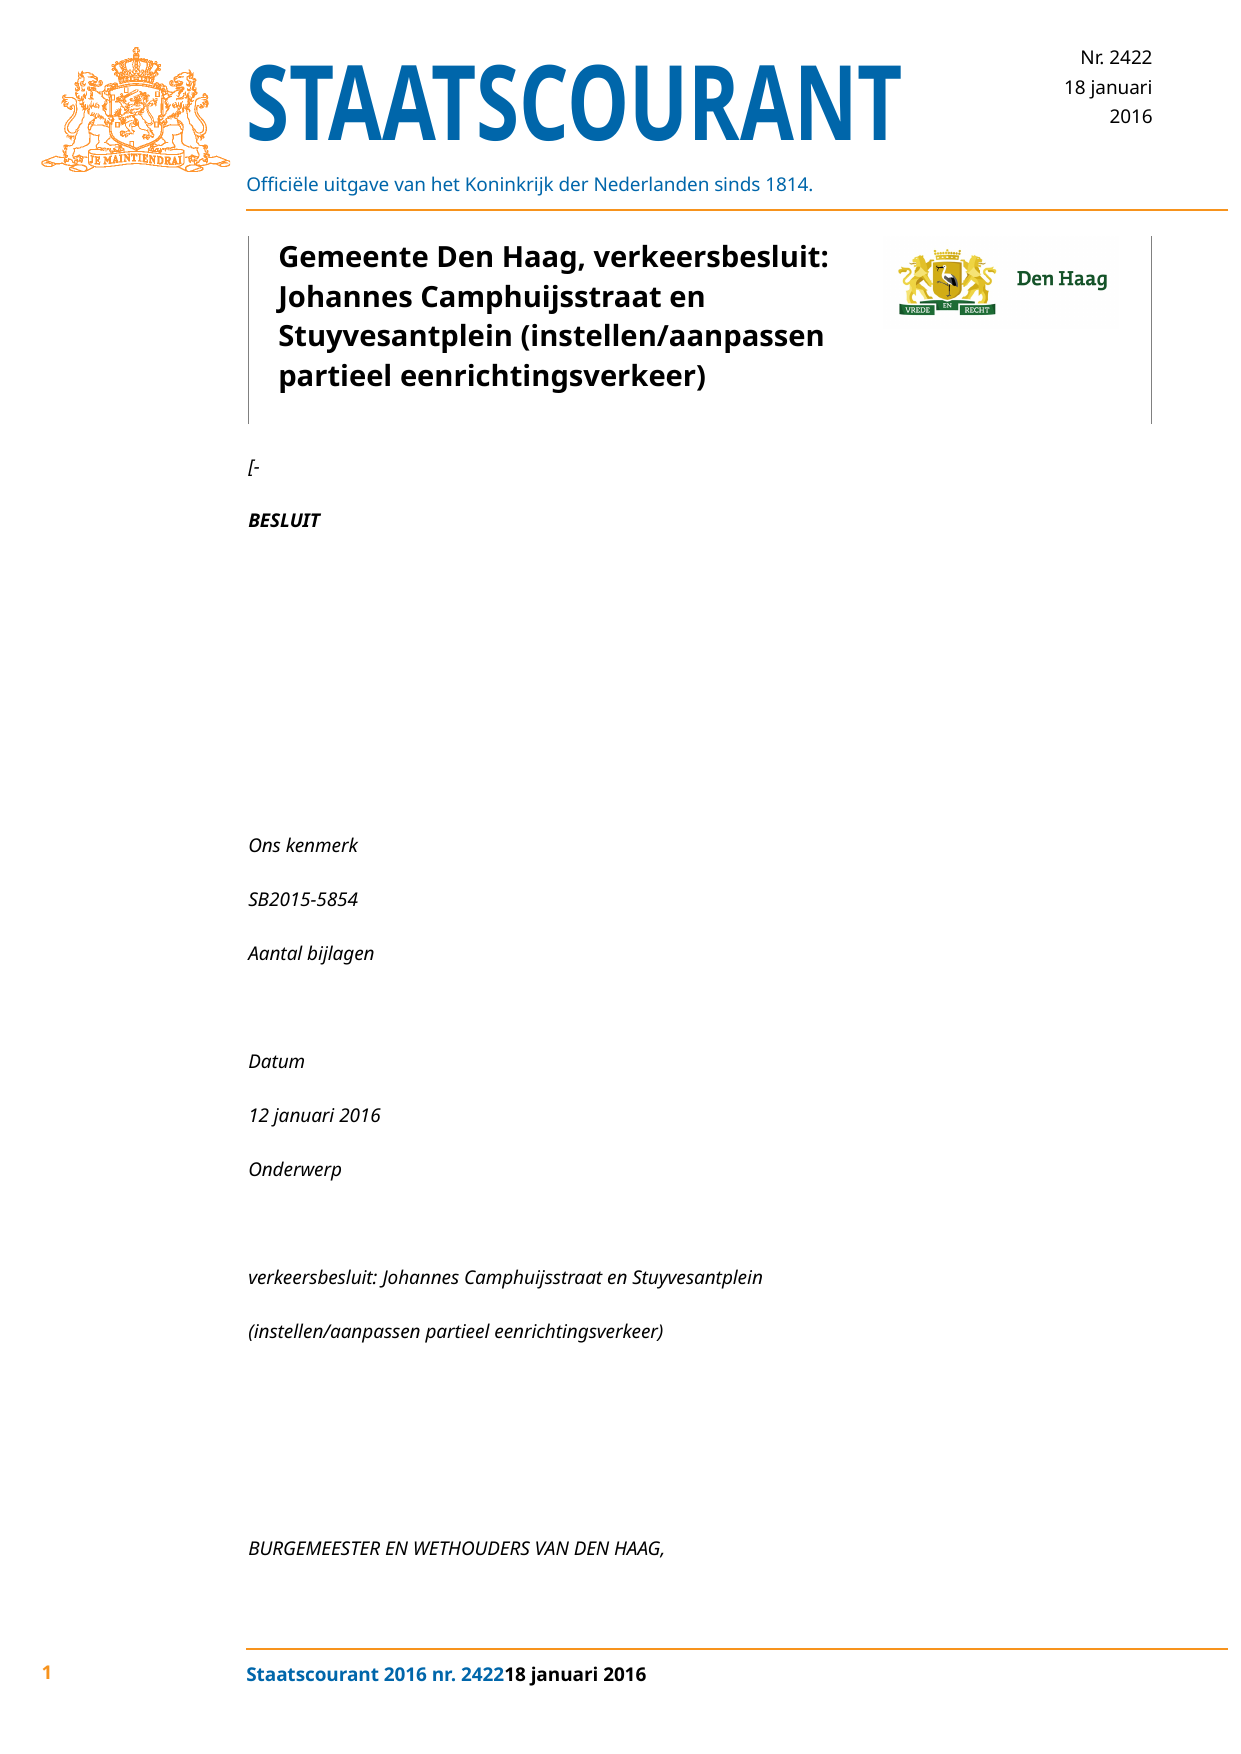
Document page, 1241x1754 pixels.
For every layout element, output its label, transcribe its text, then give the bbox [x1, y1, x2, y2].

text Ons kenmerk [248, 832, 1152, 858]
text SB2015-5854 [248, 886, 1152, 912]
text (instellen/aanpassen partieel eenrichtingsverkeer) [248, 1319, 1152, 1344]
text verkeersbesluit: Johannes Camphuijsstraat en Stuyvesantplein [248, 1264, 1152, 1290]
picture [882, 236, 1119, 329]
text 12 januari 2016 [248, 1102, 1152, 1128]
table_header [850, 236, 1151, 424]
picture [41, 47, 231, 172]
text BURGEMEESTER EN WETHOUDERS VAN DEN HAAG, [248, 1535, 1152, 1561]
text Onderwerp [248, 1156, 1152, 1182]
text BESLUIT [248, 508, 1152, 533]
table_header Gemeente Den Haag, verkeersbesluit: Johannes Camphuijsstraat en Stuyvesantplein (instellen/aanpassen partieel eenrichtingsverkeer) [249, 236, 850, 424]
text [- [248, 454, 1152, 479]
text Aantal bijlagen [248, 940, 1152, 966]
text Datum [248, 1048, 1152, 1074]
